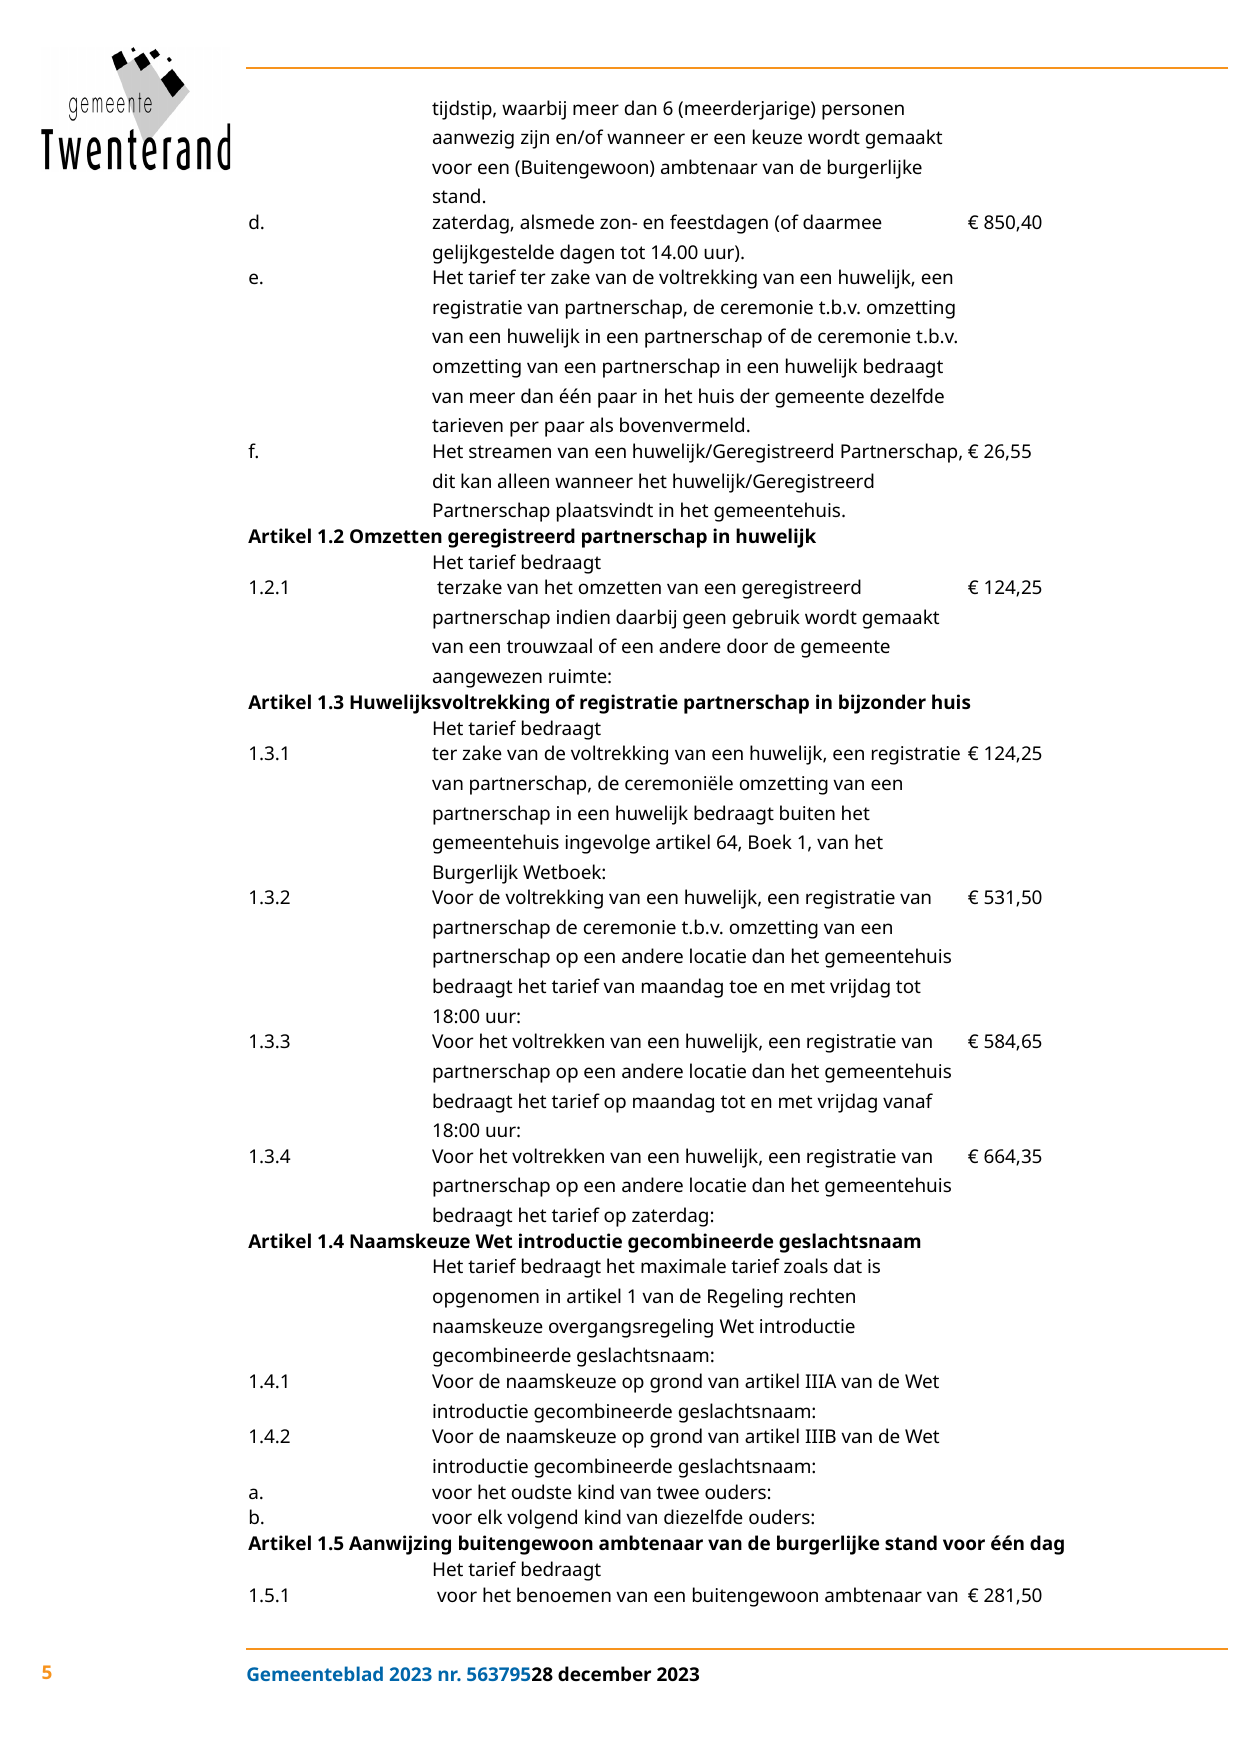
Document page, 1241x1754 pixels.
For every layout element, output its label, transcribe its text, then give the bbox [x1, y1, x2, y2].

table_cell [248, 549, 432, 574]
table_cell [968, 549, 1152, 574]
table_cell ter zake van de voltrekking van een huwelijk, een registratie van partnerschap, de ceremoniële omzetting van een partnerschap in een huwelijk bedraagt buiten het gemeentehuis ingevolge artikel 64, Boek 1, van het Burgerlijk Wetboek: [432, 741, 968, 884]
table_cell [248, 95, 432, 209]
table_cell 1.4.1 [248, 1368, 432, 1423]
table_cell 1.3.2 [248, 885, 432, 1029]
table_cell 1.5.1 [248, 1582, 432, 1607]
table_cell € 26,55 [968, 438, 1152, 523]
table_cell [248, 1556, 432, 1582]
table_cell b. [248, 1505, 432, 1530]
table_cell Het tarief bedraagt [432, 1556, 968, 1582]
table_cell € 584,65 [968, 1029, 1152, 1143]
table_cell [248, 715, 432, 741]
table_cell voor het benoemen van een buitengewoon ambtenaar van [432, 1582, 968, 1607]
table_cell Voor de voltrekking van een huwelijk, een registratie van partnerschap de ceremonie t.b.v. omzetting van een partnerschap op een andere locatie dan het gemeentehuis bedraagt het tarief van maandag toe en met vrijdag tot 18:00 uur: [432, 885, 968, 1029]
table_cell zaterdag, alsmede zon- en feestdagen (of daarmee gelijkgestelde dagen tot 14.00 uur). [432, 209, 968, 264]
table_cell 1.3.1 [248, 741, 432, 884]
table_cell [968, 1368, 1152, 1423]
table_cell Het tarief bedraagt het maximale tarief zoals dat is opgenomen in artikel 1 van de Regeling rechten naamskeuze overgangsregeling Wet introductie gecombineerde geslachtsnaam: [432, 1254, 968, 1368]
table_cell d. [248, 209, 432, 264]
table_cell f. [248, 438, 432, 523]
table_cell Artikel 1.4 Naamskeuze Wet introductie gecombineerde geslachtsnaam [248, 1228, 1152, 1254]
table_cell [968, 265, 1152, 438]
table_cell 1.3.4 [248, 1143, 432, 1228]
table_cell 1.4.2 [248, 1424, 432, 1479]
table_cell [968, 95, 1152, 209]
table_cell € 124,25 [968, 575, 1152, 689]
table_cell Voor het voltrekken van een huwelijk, een registratie van partnerschap op een andere locatie dan het gemeentehuis bedraagt het tarief op maandag tot en met vrijdag vanaf 18:00 uur: [432, 1029, 968, 1143]
table_cell tijdstip, waarbij meer dan 6 (meerderjarige) personen aanwezig zijn en/of wanneer er een keuze wordt gemaakt voor een (Buitengewoon) ambtenaar van de burgerlijke stand. [432, 95, 968, 209]
table_cell voor elk volgend kind van diezelfde ouders: [432, 1505, 968, 1530]
table_cell a. [248, 1479, 432, 1504]
table_cell terzake van het omzetten van een geregistreerd partnerschap indien daarbij geen gebruik wordt gemaakt van een trouwzaal of een andere door de gemeente aangewezen ruimte: [432, 575, 968, 689]
table_cell [968, 1505, 1152, 1530]
table_cell Het tarief bedraagt [432, 549, 968, 574]
table_cell [968, 715, 1152, 741]
table_cell voor het oudste kind van twee ouders: [432, 1479, 968, 1504]
table_cell Artikel 1.2 Omzetten geregistreerd partnerschap in huwelijk [248, 523, 1152, 549]
table_cell Het tarief bedraagt [432, 715, 968, 741]
table_cell € 850,40 [968, 209, 1152, 264]
table_cell [968, 1479, 1152, 1504]
table_cell Artikel 1.3 Huwelijksvoltrekking of registratie partnerschap in bijzonder huis [248, 689, 1152, 715]
table_cell [968, 1424, 1152, 1479]
table_cell Artikel 1.5 Aanwijzing buitengewoon ambtenaar van de burgerlijke stand voor één dag [248, 1530, 1152, 1556]
table_cell 1.3.3 [248, 1029, 432, 1143]
table_cell e. [248, 265, 432, 438]
table_cell € 531,50 [968, 885, 1152, 1029]
table_cell Voor het voltrekken van een huwelijk, een registratie van partnerschap op een andere locatie dan het gemeentehuis bedraagt het tarief op zaterdag: [432, 1143, 968, 1228]
table_cell € 124,25 [968, 741, 1152, 884]
table_cell Het tarief ter zake van de voltrekking van een huwelijk, een registratie van partnerschap, de ceremonie t.b.v. omzetting van een huwelijk in een partnerschap of de ceremonie t.b.v. omzetting van een partnerschap in een huwelijk bedraagt van meer dan één paar in het huis der gemeente dezelfde tarieven per paar als bovenvermeld. [432, 265, 968, 438]
table_cell Voor de naamskeuze op grond van artikel IIIB van de Wet introductie gecombineerde geslachtsnaam: [432, 1424, 968, 1479]
table_cell Voor de naamskeuze op grond van artikel IIIA van de Wet introductie gecombineerde geslachtsnaam: [432, 1368, 968, 1423]
table_cell 1.2.1 [248, 575, 432, 689]
picture [41, 47, 231, 172]
table_cell [248, 1254, 432, 1368]
table_cell Het streamen van een huwelijk/Geregistreerd Partnerschap, dit kan alleen wanneer het huwelijk/Geregistreerd Partnerschap plaatsvindt in het gemeentehuis. [432, 438, 968, 523]
table_cell [968, 1254, 1152, 1368]
table_cell € 281,50 [968, 1582, 1152, 1607]
table_cell € 664,35 [968, 1143, 1152, 1228]
table_cell [968, 1556, 1152, 1582]
